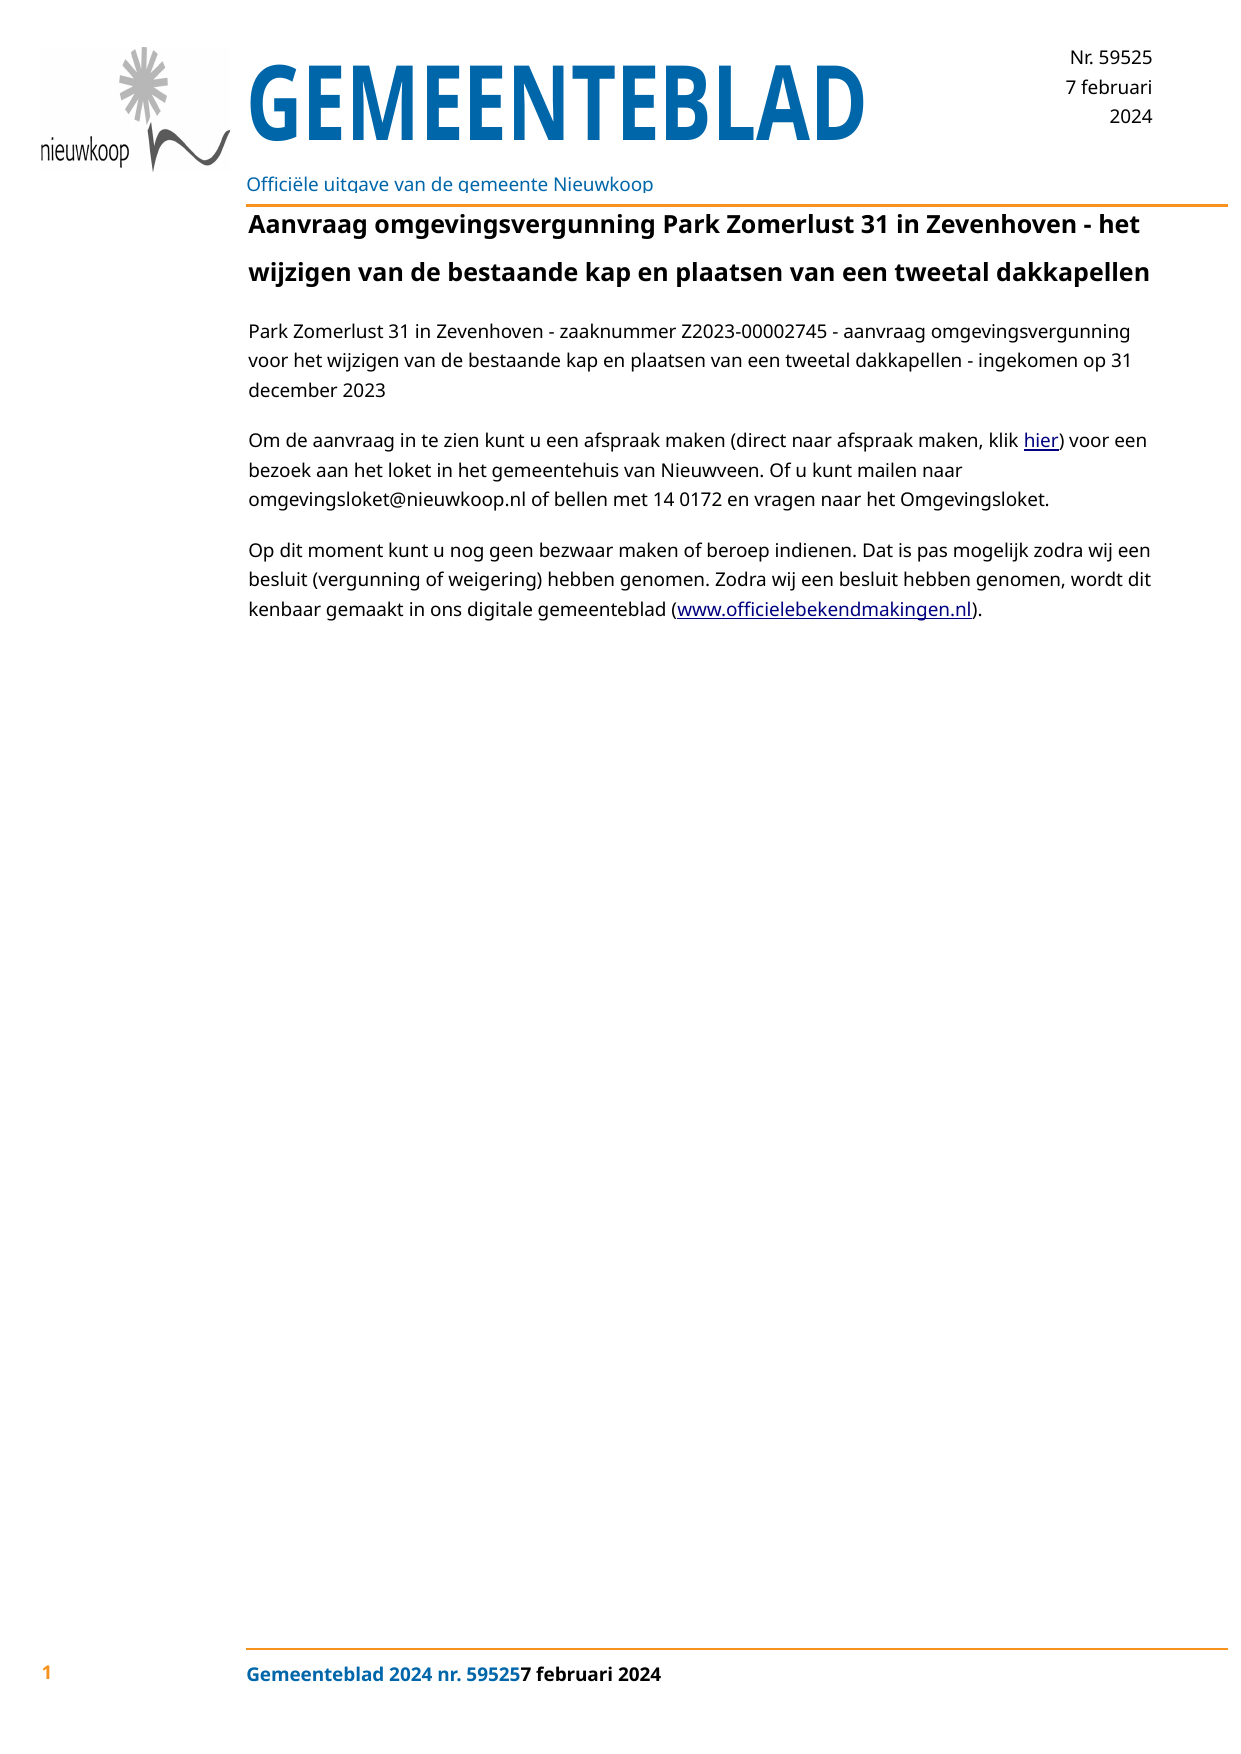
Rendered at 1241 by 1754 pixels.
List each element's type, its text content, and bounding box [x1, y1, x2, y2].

picture [41, 47, 231, 172]
text Park Zomerlust 31 in Zevenhoven - zaaknummer Z2023-00002745 - aanvraag omgevingsvergunning voor het wijzigen van de bestaande kap en plaatsen van een tweetal dakkapellen - ingekomen op 31 december 2023 [248, 318, 1152, 403]
text Op dit moment kunt u nog geen bezwaar maken of beroep indienen. Dat is pas mogelijk zodra wij een besluit (vergunning of weigering) hebben genomen. Zodra wij een besluit hebben genomen, wordt dit kenbaar gemaakt in ons digitale gemeenteblad (www.officielebekendmakingen.nl). [248, 537, 1152, 622]
text Om de aanvraag in te zien kunt u een afspraak maken (direct naar afspraak maken, klik hier) voor een bezoek aan het loket in het gemeentehuis van Nieuwveen. Of u kunt mailen naar omgevingsloket@nieuwkoop.nl of bellen met 14 0172 en vragen naar het Omgevingsloket. [248, 427, 1152, 512]
text Aanvraag omgevingsvergunning Park Zomerlust 31 in Zevenhoven - het wijzigen van de bestaande kap en plaatsen van een tweetal dakkapellen [248, 207, 1152, 288]
